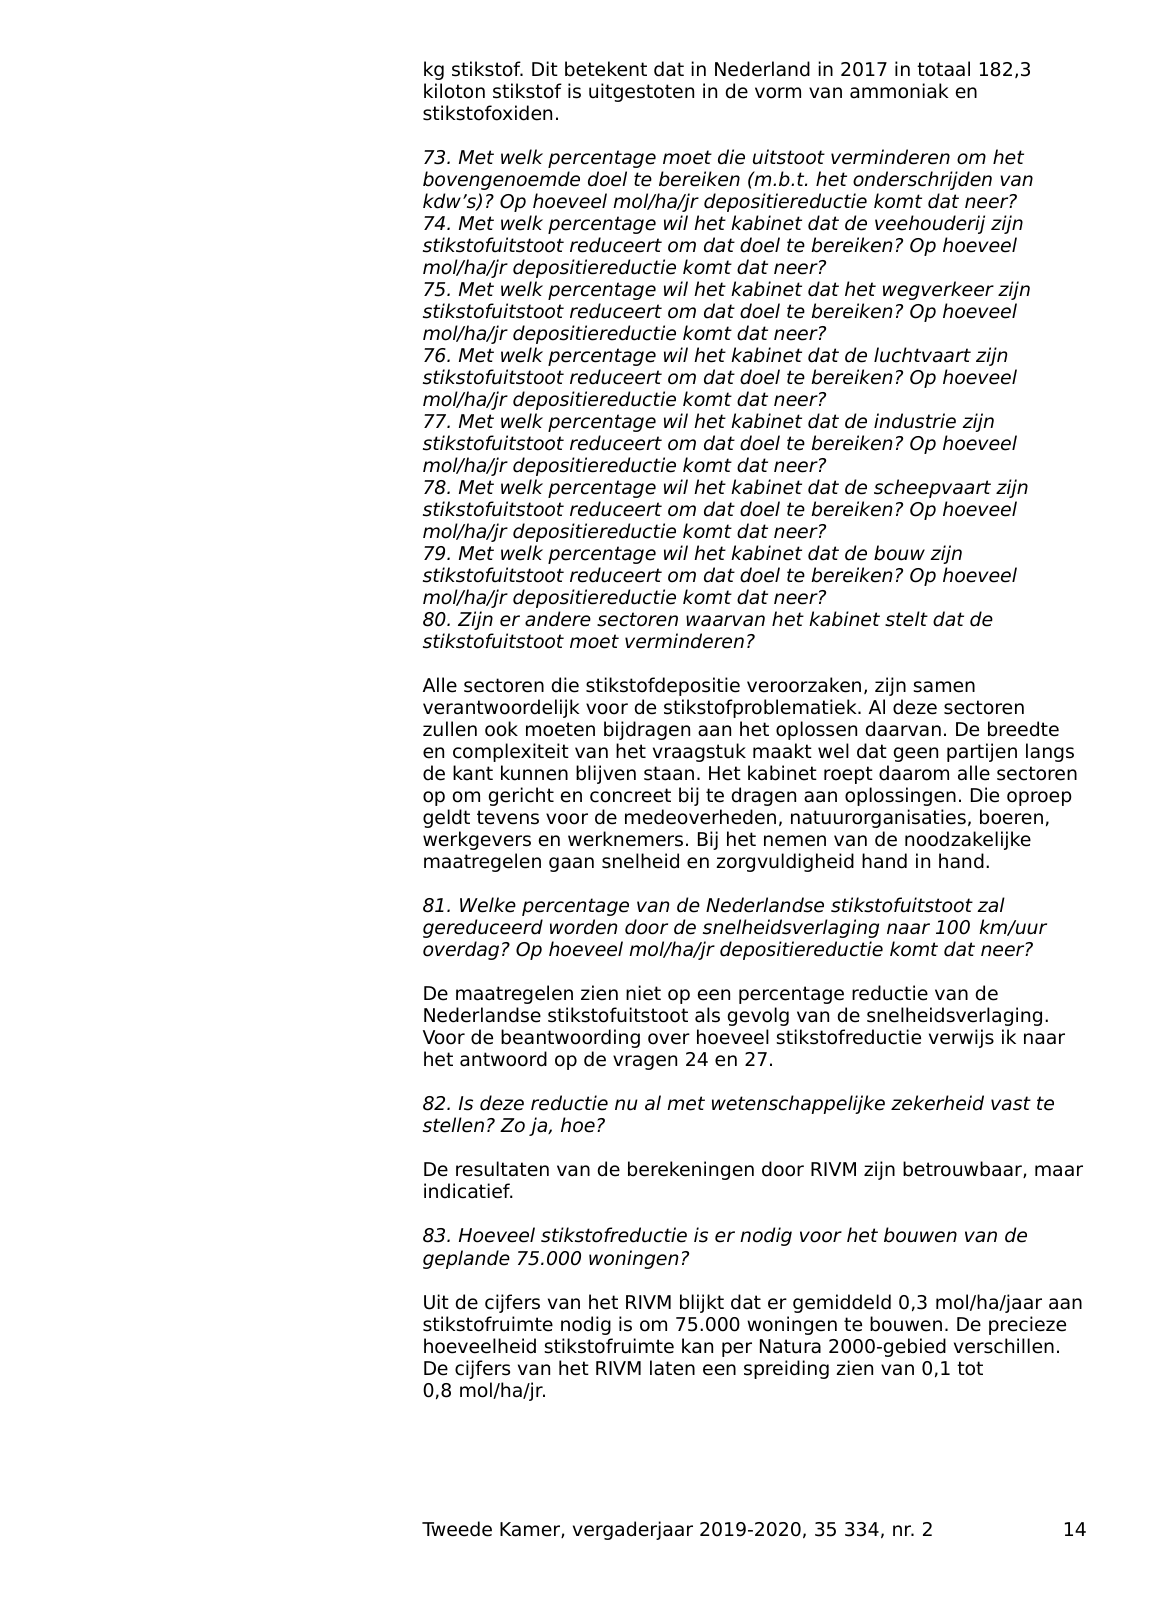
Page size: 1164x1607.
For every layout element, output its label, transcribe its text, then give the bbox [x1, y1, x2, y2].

text 73. Met welk percentage moet die uitstoot verminderen om het bovengenoemde doel te bereiken (m.b.t. het onderschrijden van kdw’s)? Op hoeveel mol/ha/jr depositiereductie komt dat neer? [422, 147, 1087, 213]
text 77. Met welk percentage wil het kabinet dat de industrie zijn stikstofuitstoot reduceert om dat doel te bereiken? Op hoeveel mol/ha/jr depositiereductie komt dat neer? [422, 411, 1087, 477]
text 76. Met welk percentage wil het kabinet dat de luchtvaart zijn stikstofuitstoot reduceert om dat doel te bereiken? Op hoeveel mol/ha/jr depositiereductie komt dat neer? [422, 345, 1087, 411]
text 80. Zijn er andere sectoren waarvan het kabinet stelt dat de stikstofuitstoot moet verminderen? [422, 609, 1087, 653]
text 74. Met welk percentage wil het kabinet dat de veehouderij zijn stikstofuitstoot reduceert om dat doel te bereiken? Op hoeveel mol/ha/jr depositiereductie komt dat neer? [422, 213, 1087, 279]
text 83. Hoeveel stikstofreductie is er nodig voor het bouwen van de geplande 75.000 woningen? [422, 1225, 1087, 1269]
text Alle sectoren die stikstofdepositie veroorzaken, zijn samen verantwoordelijk voor de stikstofproblematiek. Al deze sectoren zullen ook moeten bijdragen aan het oplossen daarvan. De breedte en complexiteit van het vraagstuk maakt wel dat geen partijen langs de kant kunnen blijven staan. Het kabinet roept daarom alle sectoren op om gericht en concreet bij te dragen aan oplossingen. Die oproep geldt tevens voor de medeoverheden, natuurorganisaties, boeren, werkgevers en werknemers. Bij het nemen van de noodzakelijke maatregelen gaan snelheid en zorgvuldigheid hand in hand. [422, 675, 1087, 873]
text 81. Welke percentage van de Nederlandse stikstofuitstoot zal gereduceerd worden door de snelheidsverlaging naar 100 km/uur overdag? Op hoeveel mol/ha/jr depositiereductie komt dat neer? [422, 895, 1087, 961]
text 82. Is deze reductie nu al met wetenschappelijke zekerheid vast te stellen? Zo ja, hoe? [422, 1093, 1087, 1137]
text kg stikstof. Dit betekent dat in Nederland in 2017 in totaal 182,3 kiloton stikstof is uitgestoten in de vorm van ammoniak en stikstofoxiden. [422, 59, 1087, 125]
text 79. Met welk percentage wil het kabinet dat de bouw zijn stikstofuitstoot reduceert om dat doel te bereiken? Op hoeveel mol/ha/jr depositiereductie komt dat neer? [422, 543, 1087, 609]
text De maatregelen zien niet op een percentage reductie van de Nederlandse stikstofuitstoot als gevolg van de snelheidsverlaging. Voor de beantwoording over hoeveel stikstofreductie verwijs ik naar het antwoord op de vragen 24 en 27. [422, 983, 1087, 1071]
text Uit de cijfers van het RIVM blijkt dat er gemiddeld 0,3 mol/ha/jaar aan stikstofruimte nodig is om 75.000 woningen te bouwen. De precieze hoeveelheid stikstofruimte kan per Natura 2000-gebied verschillen. De cijfers van het RIVM laten een spreiding zien van 0,1 tot 0,8 mol/ha/jr. [422, 1292, 1087, 1401]
text 75. Met welk percentage wil het kabinet dat het wegverkeer zijn stikstofuitstoot reduceert om dat doel te bereiken? Op hoeveel mol/ha/jr depositiereductie komt dat neer? [422, 279, 1087, 345]
text 78. Met welk percentage wil het kabinet dat de scheepvaart zijn stikstofuitstoot reduceert om dat doel te bereiken? Op hoeveel mol/ha/jr depositiereductie komt dat neer? [422, 477, 1087, 543]
text De resultaten van de berekeningen door RIVM zijn betrouwbaar, maar indicatief. [422, 1159, 1087, 1203]
